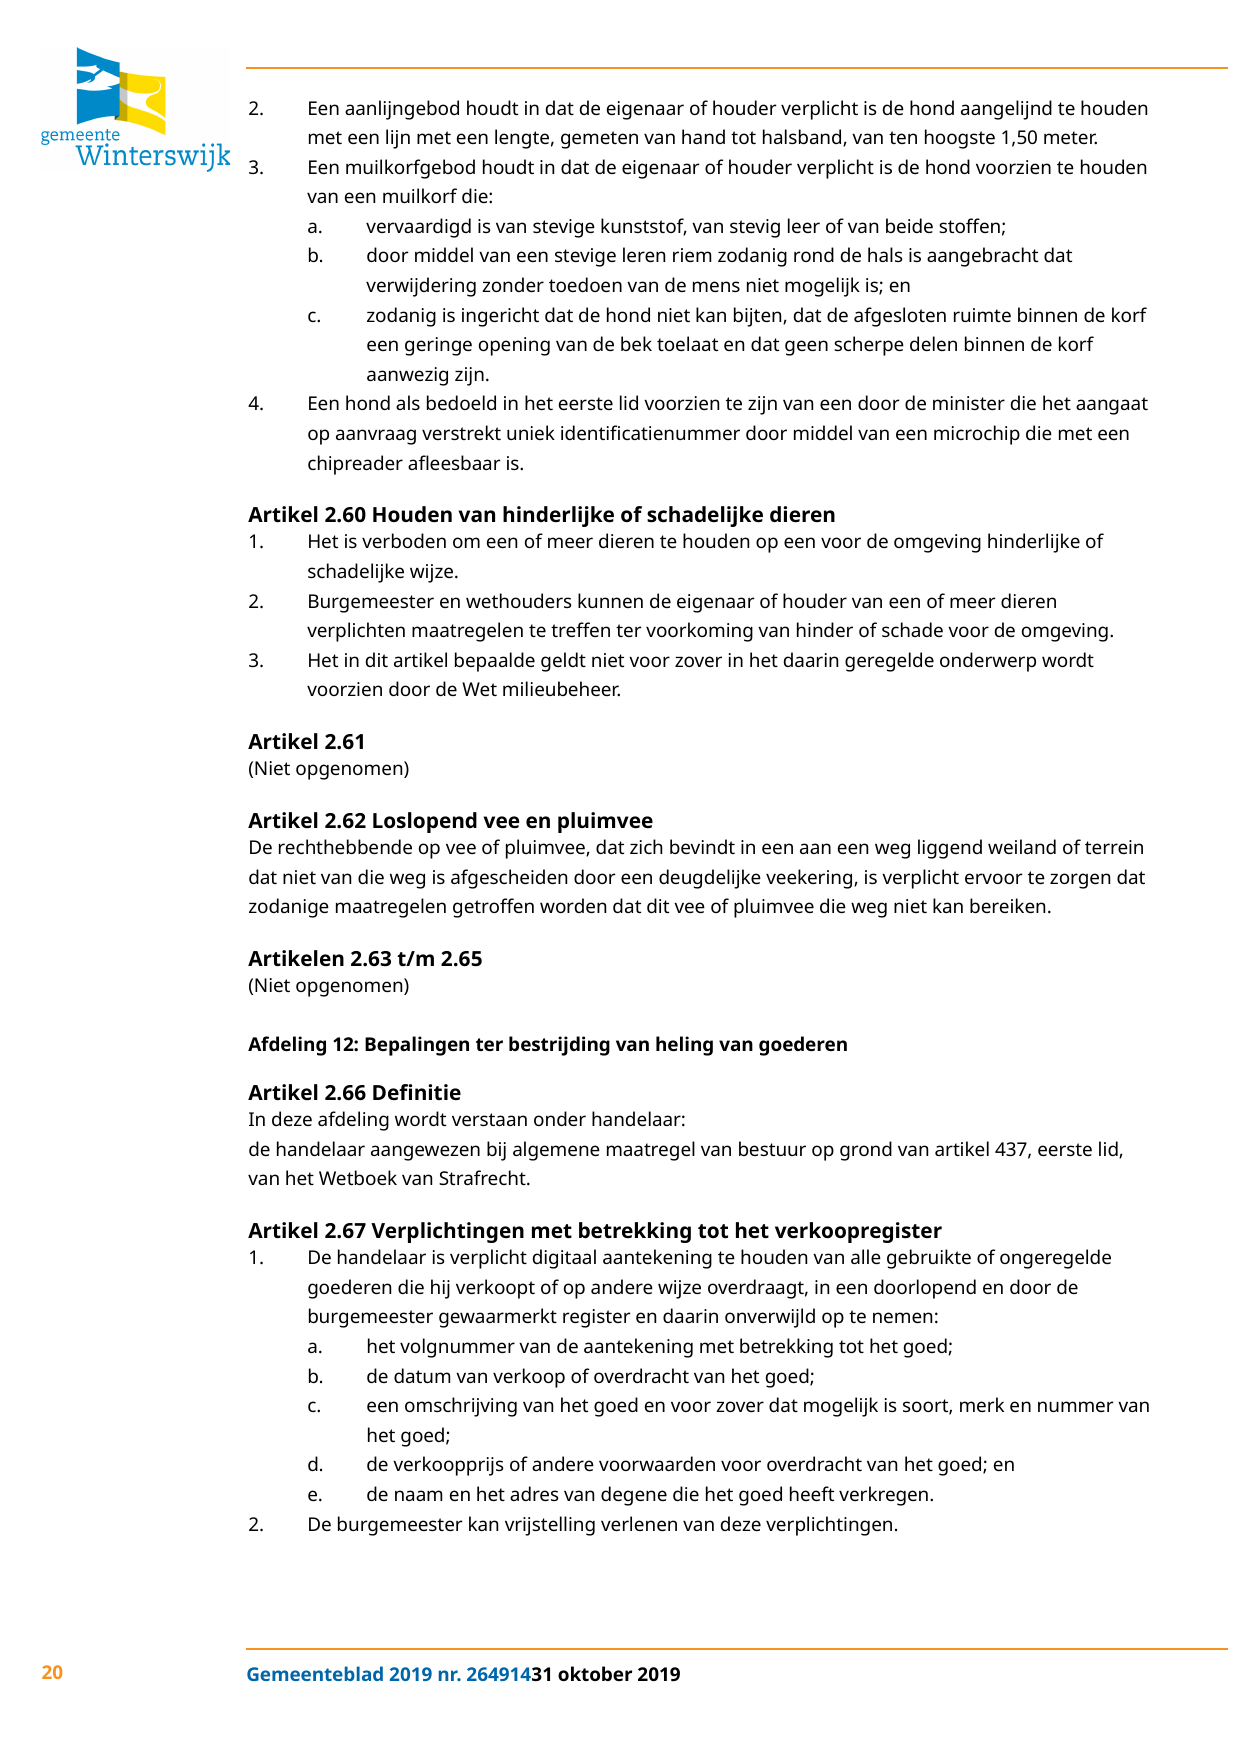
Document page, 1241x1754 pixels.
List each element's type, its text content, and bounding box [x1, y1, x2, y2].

list de verkoopprijs of andere voorwaarden voor overdracht van het goed; en [307, 1452, 1152, 1477]
list Het is verboden om een of meer dieren te houden op een voor de omgeving hinderlijke of schadelijke wijze. [248, 529, 1152, 584]
text Afdeling 12: Bepalingen ter bestrijding van heling van goederen [248, 1031, 1152, 1057]
list Het in dit artikel bepaalde geldt niet voor zover in het daarin geregelde onderwerp wordt voorzien door de Wet milieubeheer. [248, 647, 1152, 702]
list de naam en het adres van degene die het goed heeft verkregen. [307, 1481, 1152, 1507]
picture [225, 153, 231, 162]
list een omschrijving van het goed en voor zover dat mogelijk is soort, merk en nummer van het goed; [307, 1392, 1152, 1448]
list De handelaar is verplicht digitaal aantekening te houden van alle gebruikte of ongeregelde goederen die hij verkoopt of op andere wijze overdraagt, in een doorlopend en door de burgemeester gewaarmerkt register en daarin onverwijld op te nemen: [248, 1244, 1152, 1329]
list Een muilkorfgebod houdt in dat de eigenaar of houder verplicht is de hond voorzien te houden van een muilkorf die: [248, 154, 1152, 209]
text (Niet opgenomen) [248, 972, 1152, 998]
text Artikel 2.62 Loslopend vee en pluimvee [248, 806, 1152, 834]
list Een hond als bedoeld in het eerste lid voorzien te zijn van een door de minister die het aangaat op aanvraag verstrekt uniek identificatienummer door middel van een microchip die met een chipreader afleesbaar is. [248, 391, 1152, 476]
text Artikel 2.67 Verplichtingen met betrekking tot het verkoopregister [248, 1216, 1152, 1244]
text Artikel 2.66 Definitie [248, 1078, 1152, 1106]
list de datum van verkoop of overdracht van het goed; [307, 1363, 1152, 1388]
list De burgemeester kan vrijstelling verlenen van deze verplichtingen. [248, 1511, 1152, 1536]
text Artikel 2.60 Houden van hinderlijke of schadelijke dieren [248, 500, 1152, 529]
list zodanig is ingericht dat de hond niet kan bijten, dat de afgesloten ruimte binnen de korf een geringe opening van de bek toelaat en dat geen scherpe delen binnen de korf aanwezig zijn. [307, 302, 1152, 387]
list Een aanlijngebod houdt in dat de eigenaar of houder verplicht is de hond aangelijnd te houden met een lijn met een lengte, gemeten van hand tot halsband, van ten hoogste 1,50 meter. [248, 95, 1152, 150]
text Artikel 2.61 [248, 727, 1152, 755]
list vervaardigd is van stevige kunststof, van stevig leer of van beide stoffen; [307, 213, 1152, 239]
text In deze afdeling wordt verstaan onder handelaar: [248, 1106, 1152, 1132]
list het volgnummer van de aantekening met betrekking tot het goed; [307, 1333, 1152, 1359]
list Burgemeester en wethouders kunnen de eigenaar of houder van een of meer dieren verplichten maatregelen te treffen ter voorkoming van hinder of schade voor de omgeving. [248, 588, 1152, 643]
text (Niet opgenomen) [248, 755, 1152, 781]
list door middel van een stevige leren riem zodanig rond de hals is aangebracht dat verwijdering zonder toedoen van de mens niet mogelijk is; en [307, 243, 1152, 298]
text Artikelen 2.63 t/m 2.65 [248, 944, 1152, 972]
text De rechthebbende op vee of pluimvee, dat zich bevindt in een aan een weg liggend weiland of terrein dat niet van die weg is afgescheiden door een deugdelijke veekering, is verplicht ervoor te zorgen dat zodanige maatregelen getroffen worden dat dit vee of pluimvee die weg niet kan bereiken. [248, 834, 1152, 919]
text de handelaar aangewezen bij algemene maatregel van bestuur op grond van artikel 437, eerste lid, van het Wetboek van Strafrecht. [248, 1136, 1152, 1191]
picture [41, 47, 231, 172]
